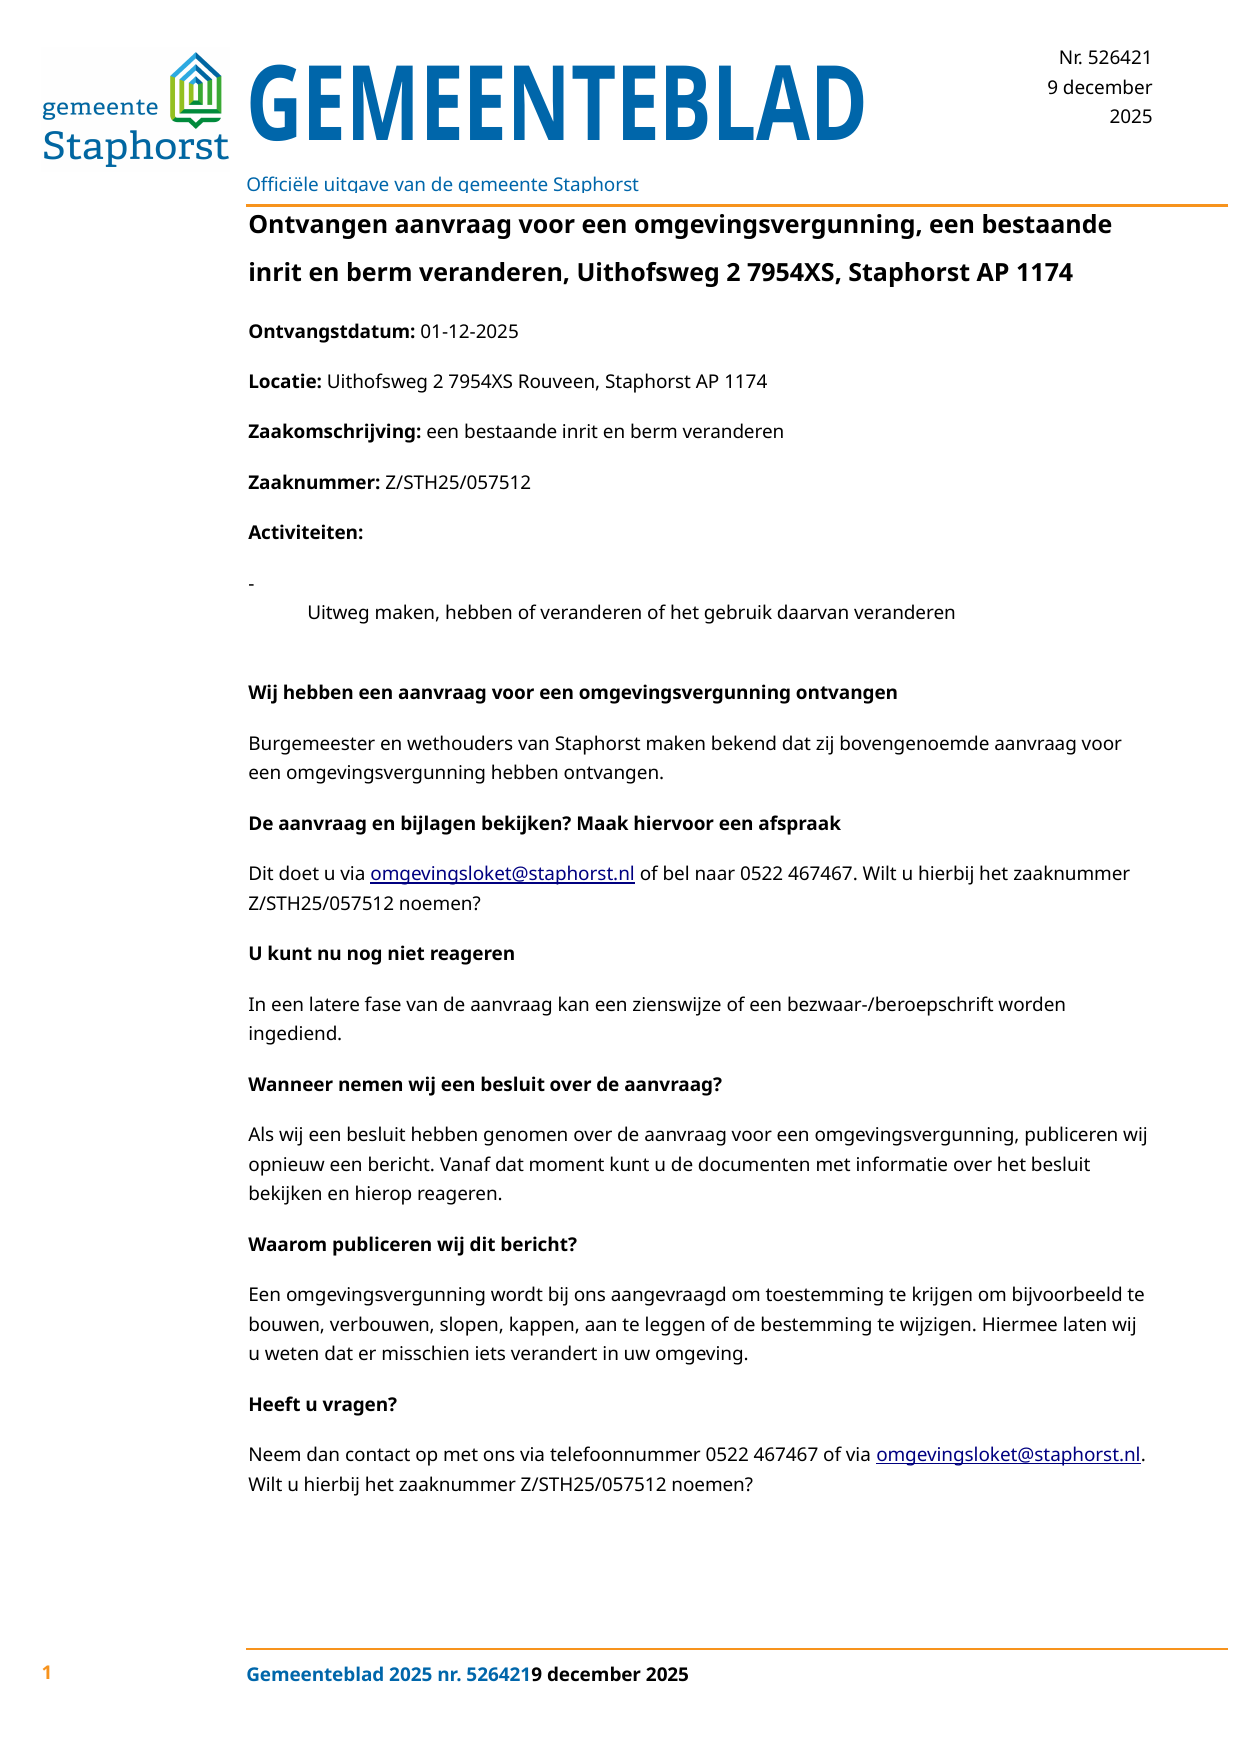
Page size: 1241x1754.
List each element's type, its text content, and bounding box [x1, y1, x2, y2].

text In een latere fase van de aanvraag kan een zienswijze of een bezwaar-/beroepschrift worden ingediend. [248, 991, 1152, 1046]
text Ontvangstdatum: 01-12-2025 [248, 318, 1152, 344]
text Neem dan contact op met ons via telefoonnummer 0522 467467 of via omgevingsloket@staphorst.nl. Wilt u hierbij het zaaknummer Z/STH25/057512 noemen? [248, 1441, 1152, 1497]
text U kunt nu nog niet reageren [248, 940, 1152, 966]
text Heeft u vragen? [248, 1391, 1152, 1417]
list Uitweg maken, hebben of veranderen of het gebruik daarvan veranderen [248, 599, 1152, 625]
text Activiteiten: [248, 519, 1152, 545]
text Burgemeester en wethouders van Staphorst maken bekend dat zij bovengenoemde aanvraag voor een omgevingsvergunning hebben ontvangen. [248, 730, 1152, 785]
text Dit doet u via omgevingsloket@staphorst.nl of bel naar 0522 467467. Wilt u hierbij het zaaknummer Z/STH25/057512 noemen? [248, 860, 1152, 916]
text Wanneer nemen wij een besluit over de aanvraag? [248, 1071, 1152, 1097]
text Waarom publiceren wij dit bericht? [248, 1231, 1152, 1257]
picture [41, 47, 231, 172]
text Locatie: Uithofsweg 2 7954XS Rouveen, Staphorst AP 1174 [248, 368, 1152, 394]
text Wij hebben een aanvraag voor een omgevingsvergunning ontvangen [248, 679, 1152, 705]
text Zaakomschrijving: een bestaande inrit en berm veranderen [248, 419, 1152, 444]
text Zaaknummer: Z/STH25/057512 [248, 469, 1152, 495]
text Ontvangen aanvraag voor een omgevingsvergunning, een bestaande inrit en berm veranderen, Uithofsweg 2 7954XS, Staphorst AP 1174 [248, 207, 1152, 288]
text Een omgevingsvergunning wordt bij ons aangevraagd om toestemming te krijgen om bijvoorbeeld te bouwen, verbouwen, slopen, kappen, aan te leggen of de bestemming te wijzigen. Hiermee laten wij u weten dat er misschien iets verandert in uw omgeving. [248, 1281, 1152, 1366]
text Als wij een besluit hebben genomen over de aanvraag voor een omgevingsvergunning, publiceren wij opnieuw een bericht. Vanaf dat moment kunt u de documenten met informatie over het besluit bekijken en hierop reageren. [248, 1121, 1152, 1206]
text De aanvraag en bijlagen bekijken? Maak hiervoor een afspraak [248, 810, 1152, 836]
